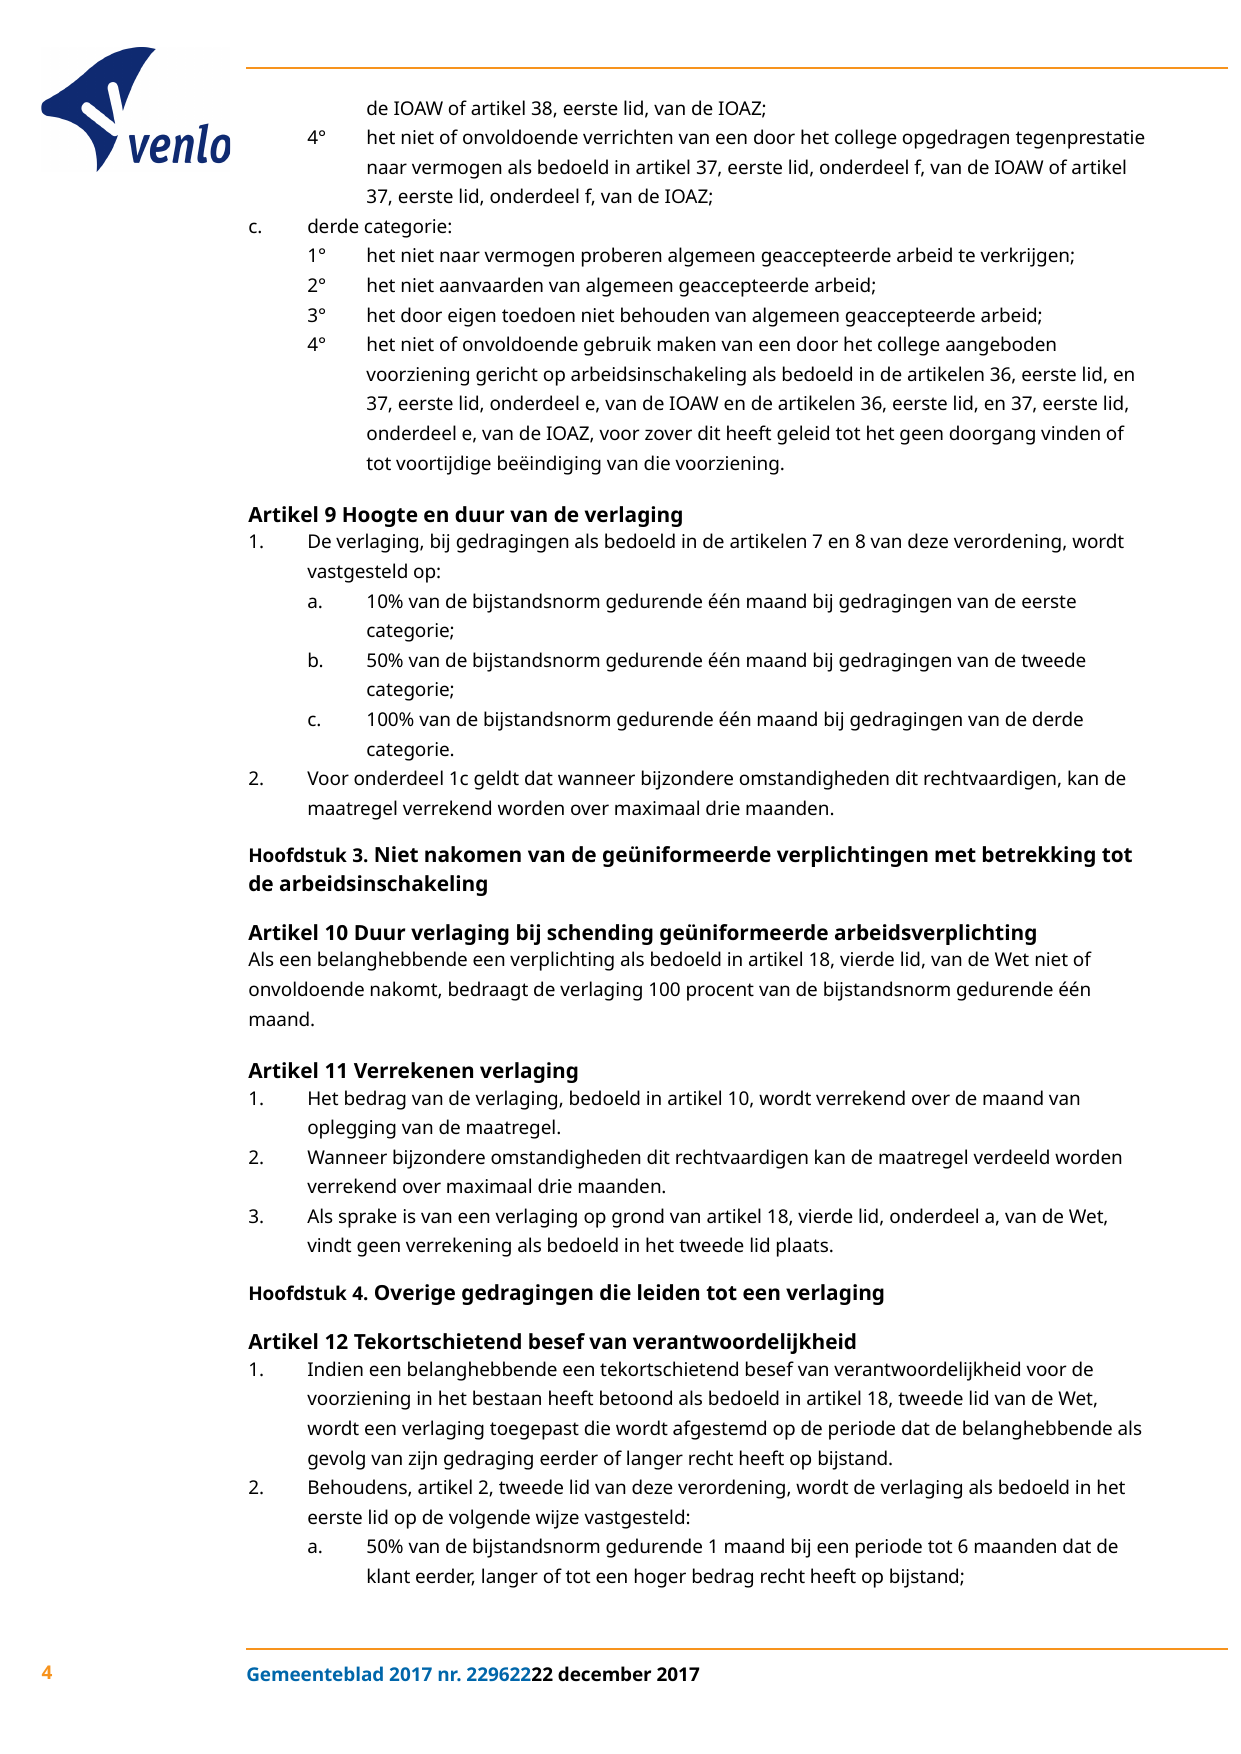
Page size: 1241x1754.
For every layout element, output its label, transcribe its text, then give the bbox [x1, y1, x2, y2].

list gevolg van zijn gedraging eerder of langer recht heeft op bijstand. [248, 1445, 1152, 1470]
list Als sprake is van een verlaging op grond van artikel 18, vierde lid, onderdeel a, van de Wet, vindt geen verrekening als bedoeld in het tweede lid plaats. [248, 1203, 1152, 1258]
list voorziening in het bestaan heeft betoond als bedoeld in artikel 18, tweede lid van de Wet, [248, 1386, 1152, 1411]
list derde categorie: [248, 213, 1152, 239]
list 50% van de bijstandsnorm gedurende 1 maand bij een periode tot 6 maanden dat de klant eerder, langer of tot een hoger bedrag recht heeft op bijstand; [307, 1533, 1152, 1589]
text Als een belanghebbende een verplichting als bedoeld in artikel 18, vierde lid, van de Wet niet of onvoldoende nakomt, bedraagt de verlaging 100 procent van de bijstandsnorm gedurende één maand. [248, 947, 1152, 1032]
list eerste lid op de volgende wijze vastgesteld: [248, 1504, 1152, 1529]
list 10% van de bijstandsnorm gedurende één maand bij gedragingen van de eerste categorie; [307, 588, 1152, 643]
text Artikel 10 Duur verlaging bij schending geüniformeerde arbeidsverplichting [248, 918, 1152, 947]
list Behoudens, artikel 2, tweede lid van deze verordening, wordt de verlaging als bedoeld in het [248, 1474, 1152, 1500]
picture [41, 47, 231, 172]
list het niet naar vermogen proberen algemeen geaccepteerde arbeid te verkrijgen; [307, 243, 1152, 268]
list de IOAW of artikel 38, eerste lid, van de IOAZ; [307, 95, 1152, 121]
list De verlaging, bij gedragingen als bedoeld in de artikelen 7 en 8 van deze verordening, wordt vastgesteld op: [248, 529, 1152, 584]
list Voor onderdeel 1c geldt dat wanneer bijzondere omstandigheden dit rechtvaardigen, kan de maatregel verrekend worden over maximaal drie maanden. [248, 765, 1152, 821]
list het niet of onvoldoende verrichten van een door het college opgedragen tegenprestatie naar vermogen als bedoeld in artikel 37, eerste lid, onderdeel f, van de IOAW of artikel 37, eerste lid, onderdeel f, van de IOAZ; [307, 124, 1152, 209]
list categorie. [307, 736, 1152, 761]
list het door eigen toedoen niet behouden van algemeen geaccepteerde arbeid; [307, 302, 1152, 328]
list het niet of onvoldoende gebruik maken van een door het college aangeboden voorziening gericht op arbeidsinschakeling als bedoeld in de artikelen 36, eerste lid, en 37, eerste lid, onderdeel e, van de IOAW en de artikelen 36, eerste lid, en 37, eerste lid, onderdeel e, van de IOAZ, voor zover dit heeft geleid tot het geen doorgang vinden of tot voortijdige beëindiging van die voorziening. [307, 331, 1152, 476]
text Artikel 9 Hoogte en duur van de verlaging [248, 500, 1152, 529]
list 50% van de bijstandsnorm gedurende één maand bij gedragingen van de tweede categorie; [307, 647, 1152, 702]
list Het bedrag van de verlaging, bedoeld in artikel 10, wordt verrekend over de maand van oplegging van de maatregel. [248, 1085, 1152, 1140]
list wordt een verlaging toegepast die wordt afgestemd op de periode dat de belanghebbende als [248, 1415, 1152, 1441]
list 100% van de bijstandsnorm gedurende één maand bij gedragingen van de derde [307, 706, 1152, 732]
list Wanneer bijzondere omstandigheden dit rechtvaardigen kan de maatregel verdeeld worden verrekend over maximaal drie maanden. [248, 1144, 1152, 1199]
text Hoofdstuk 4. Overige gedragingen die leiden tot een verlaging [248, 1278, 1152, 1307]
list het niet aanvaarden van algemeen geaccepteerde arbeid; [307, 272, 1152, 298]
list Indien een belanghebbende een tekortschietend besef van verantwoordelijkheid voor de [248, 1356, 1152, 1382]
text Hoofdstuk 3. Niet nakomen van de geüniformeerde verplichtingen met betrekking tot de arbeidsinschakeling [248, 841, 1152, 897]
text Artikel 11 Verrekenen verlaging [248, 1056, 1152, 1085]
text Artikel 12 Tekortschietend besef van verantwoordelijkheid [248, 1327, 1152, 1356]
